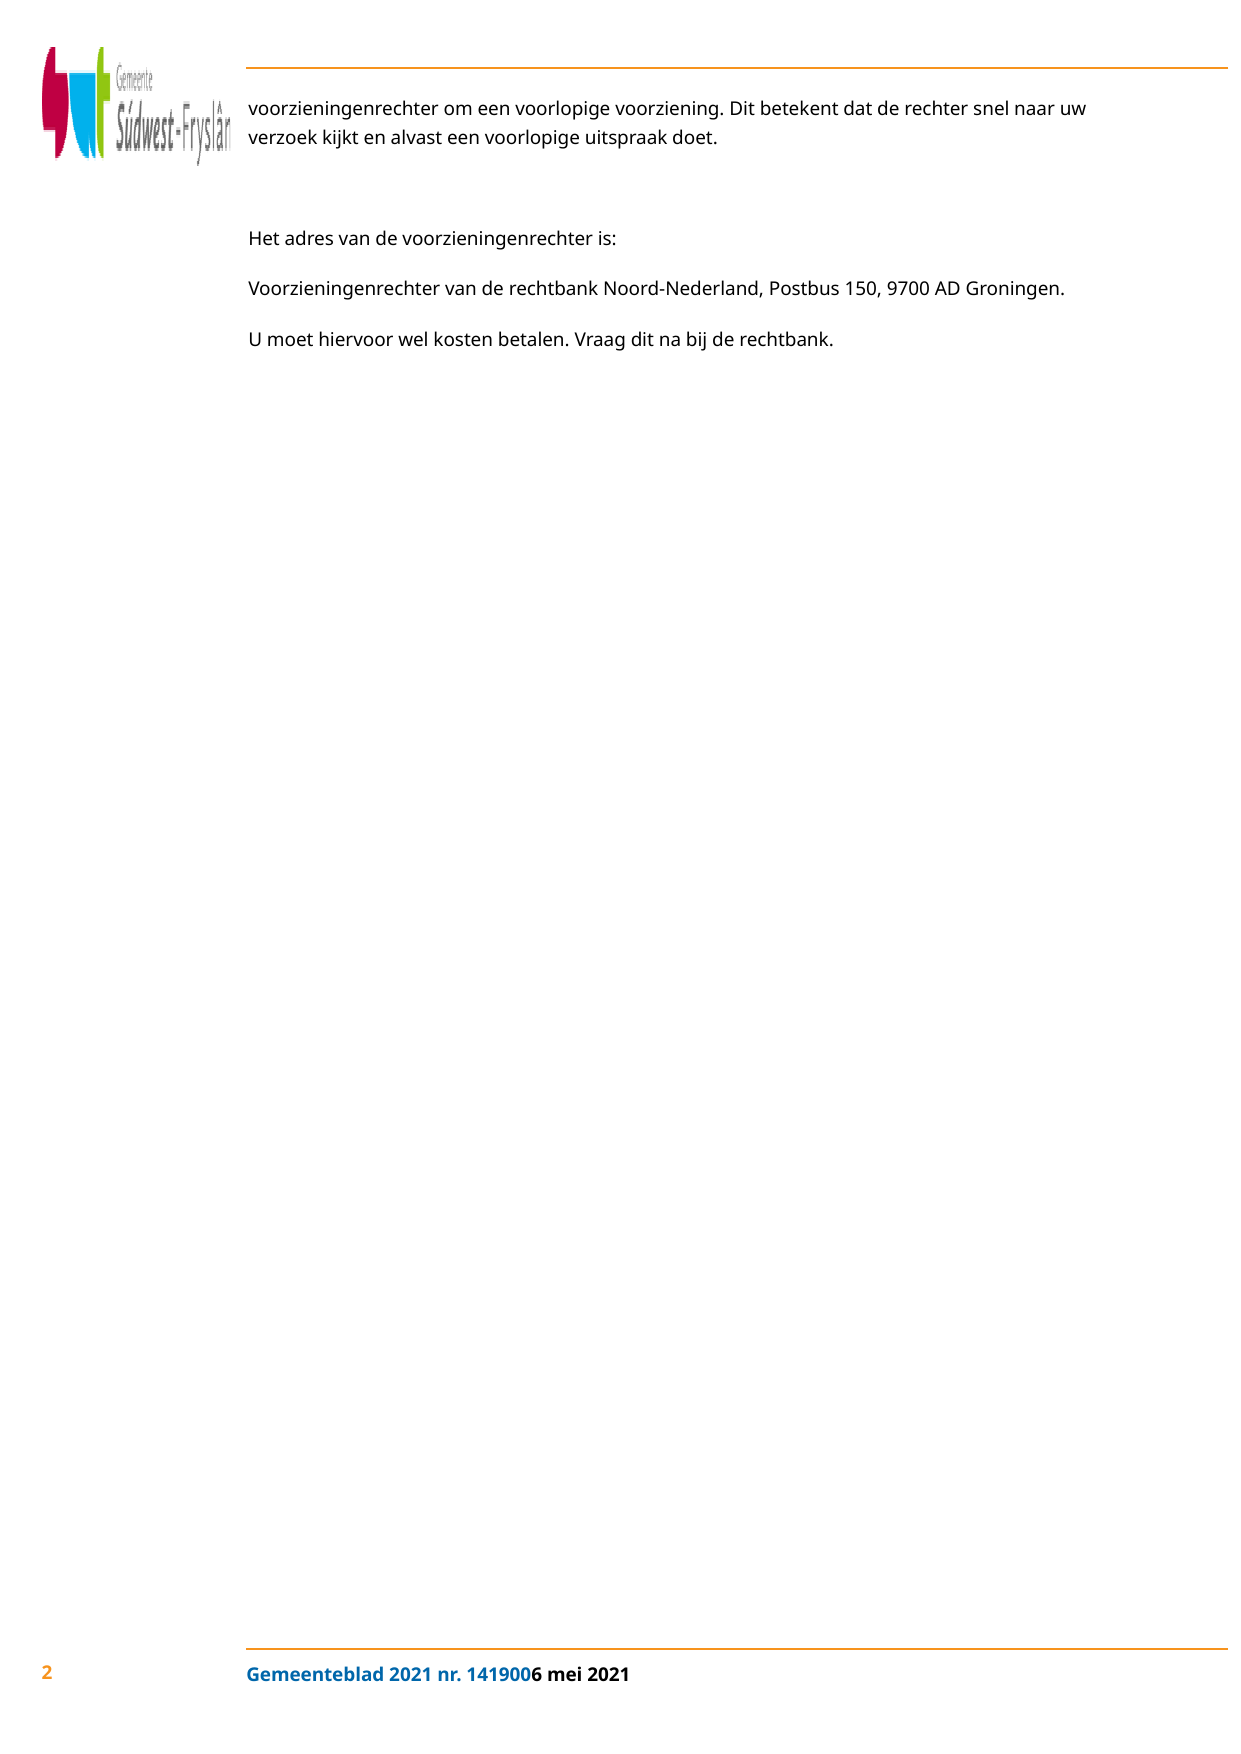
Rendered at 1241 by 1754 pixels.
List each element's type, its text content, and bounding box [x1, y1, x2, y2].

text Voorzieningenrechter van de rechtbank Noord-Nederland, Postbus 150, 9700 AD Groningen. [248, 276, 1152, 301]
text Het adres van de voorzieningenrechter is: [248, 225, 1152, 251]
text voorzieningenrechter om een voorlopige voorziening. Dit betekent dat de rechter snel naar uw verzoek kijkt en alvast een voorlopige uitspraak doet. [248, 95, 1152, 150]
picture [41, 47, 231, 172]
text U moet hiervoor wel kosten betalen. Vraag dit na bij de rechtbank. [248, 326, 1152, 352]
